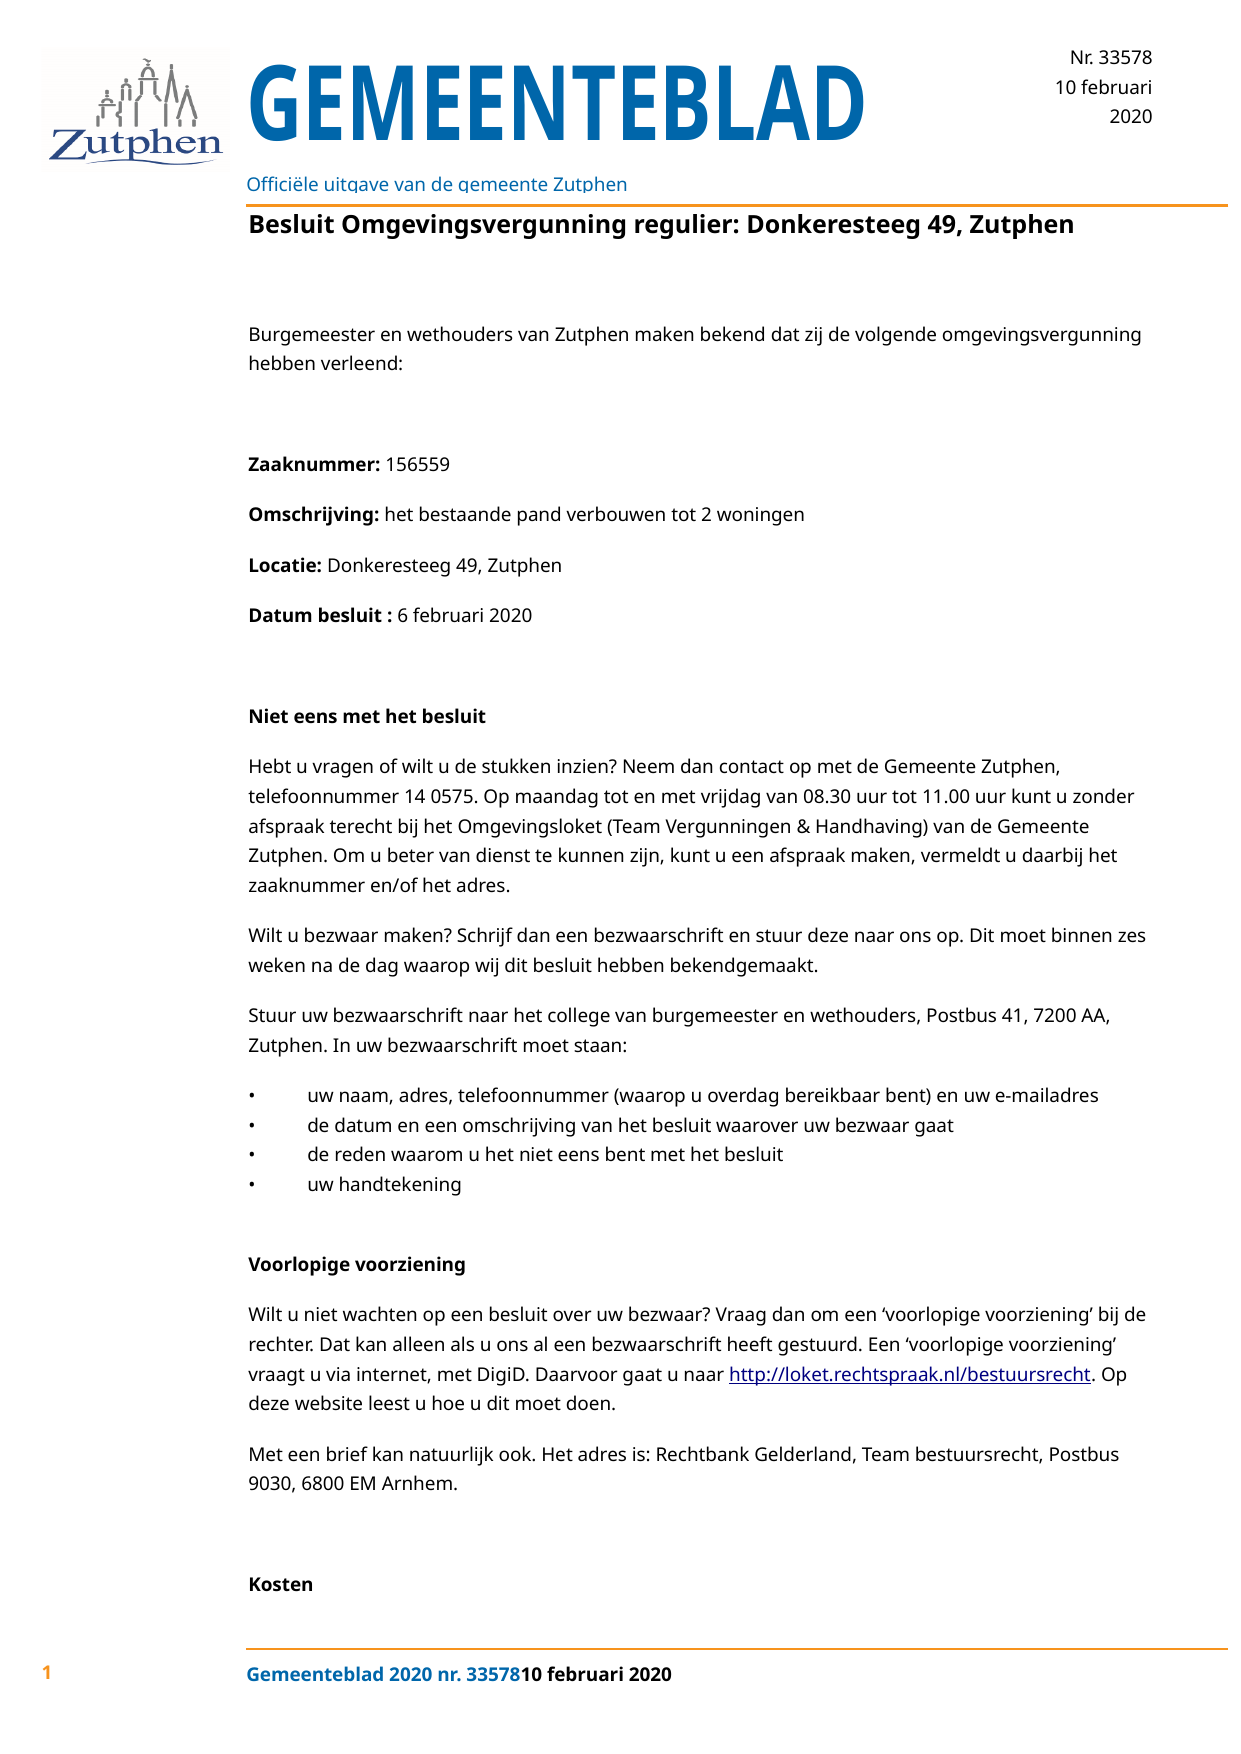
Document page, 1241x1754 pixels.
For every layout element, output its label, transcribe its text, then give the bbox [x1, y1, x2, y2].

text Kosten [248, 1571, 1152, 1597]
list de reden waarom u het niet eens bent met het besluit [248, 1142, 1152, 1167]
text Voorlopige voorziening [248, 1251, 1152, 1277]
text Zaaknummer: 156559 [248, 451, 1152, 477]
text Wilt u niet wachten op een besluit over uw bezwaar? Vraag dan om een ‘voorlopige voorziening’ bij de rechter. Dat kan alleen als u ons al een bezwaarschrift heeft gestuurd. Een ‘voorlopige voorziening’ vraagt u via internet, met DigiD. Daarvoor gaat u naar http://loket.rechtspraak.nl/bestuursrecht. Op deze website leest u hoe u dit moet doen. [248, 1302, 1152, 1416]
picture [41, 47, 231, 172]
text Wilt u bezwaar maken? Schrijf dan een bezwaarschrift en stuur deze naar ons op. Dit moet binnen zes weken na de dag waarop wij dit besluit hebben bekendgemaakt. [248, 922, 1152, 978]
text Stuur uw bezwaarschrift naar het college van burgemeester en wethouders, Postbus 41, 7200 AA, Zutphen. In uw bezwaarschrift moet staan: [248, 1002, 1152, 1058]
text Besluit Omgevingsvergunning regulier: Donkeresteeg 49, Zutphen [248, 207, 1152, 241]
list uw handtekening [248, 1171, 1152, 1197]
text Met een brief kan natuurlijk ook. Het adres is: Rechtbank Gelderland, Team bestuursrecht, Postbus 9030, 6800 EM Arnhem. [248, 1441, 1152, 1496]
text Hebt u vragen of wilt u de stukken inzien? Neem dan contact op met de Gemeente Zutphen, telefoonnummer 14 0575. Op maandag tot en met vrijdag van 08.30 uur tot 11.00 uur kunt u zonder afspraak terecht bij het Omgevingsloket (Team Vergunningen & Handhaving) van de Gemeente Zutphen. Om u beter van dienst te kunnen zijn, kunt u een afspraak maken, vermeldt u daarbij het zaaknummer en/of het adres. [248, 754, 1152, 898]
text Niet eens met het besluit [248, 703, 1152, 729]
text Locatie: Donkeresteeg 49, Zutphen [248, 552, 1152, 578]
text Datum besluit : 6 februari 2020 [248, 602, 1152, 628]
text Burgemeester en wethouders van Zutphen maken bekend dat zij de volgende omgevingsvergunning hebben verleend: [248, 321, 1152, 376]
list uw naam, adres, telefoonnummer (waarop u overdag bereikbaar bent) en uw e-mailadres [248, 1082, 1152, 1108]
list de datum en een omschrijving van het besluit waarover uw bezwaar gaat [248, 1112, 1152, 1138]
text Omschrijving: het bestaande pand verbouwen tot 2 woningen [248, 502, 1152, 527]
